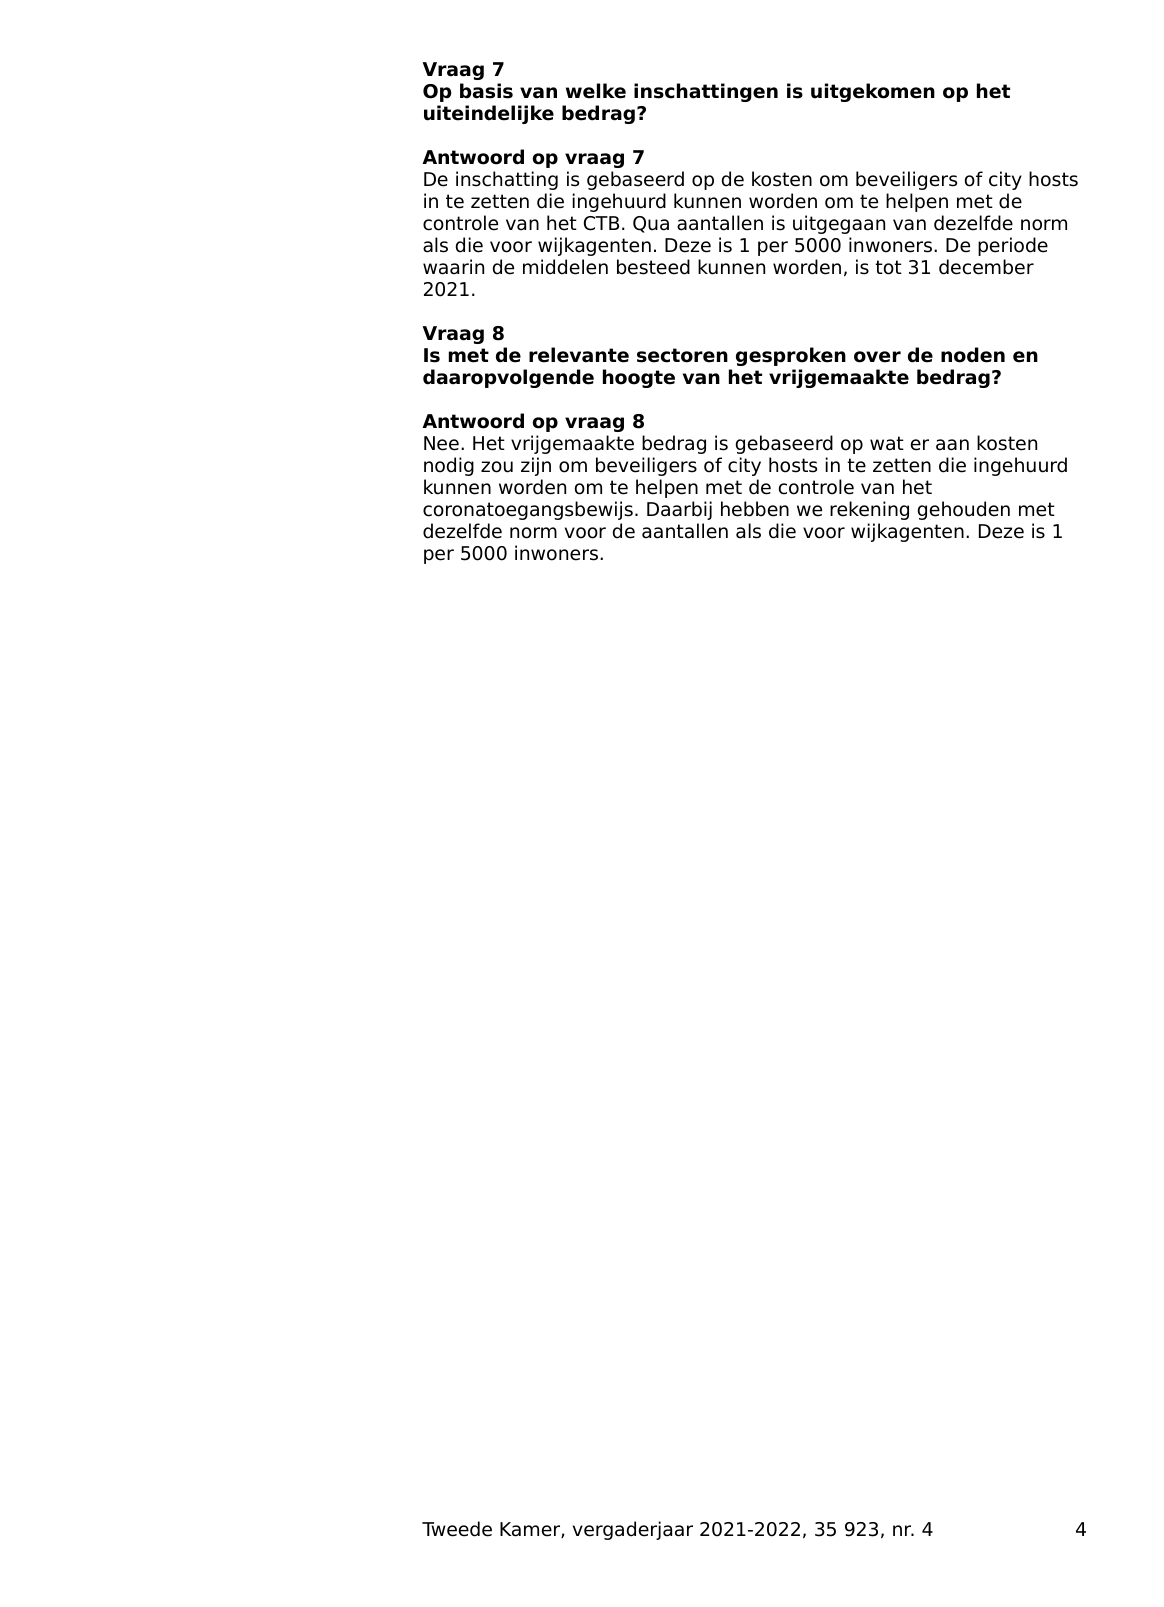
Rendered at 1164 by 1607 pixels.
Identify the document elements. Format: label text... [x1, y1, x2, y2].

text Nee. Het vrijgemaakte bedrag is gebaseerd op wat er aan kosten nodig zou zijn om beveiligers of city hosts in te zetten die ingehuurd kunnen worden om te helpen met de controle van het coronatoegangsbewijs. Daarbij hebben we rekening gehouden met dezelfde norm voor de aantallen als die voor wijkagenten. Deze is 1 per 5000 inwoners. [422, 433, 1087, 565]
text Antwoord op vraag 7 [422, 147, 1087, 169]
text Op basis van welke inschattingen is uitgekomen op het uiteindelijke bedrag? [422, 81, 1087, 125]
text Antwoord op vraag 8 [422, 411, 1087, 433]
text De inschatting is gebaseerd op de kosten om beveiligers of city hosts in te zetten die ingehuurd kunnen worden om te helpen met de controle van het CTB. Qua aantallen is uitgegaan van dezelfde norm als die voor wijkagenten. Deze is 1 per 5000 inwoners. De periode waarin de middelen besteed kunnen worden, is tot 31 december 2021. [422, 169, 1087, 301]
text Vraag 7 [422, 59, 1087, 81]
text Is met de relevante sectoren gesproken over de noden en daaropvolgende hoogte van het vrijgemaakte bedrag? [422, 345, 1087, 389]
text Vraag 8 [422, 323, 1087, 345]
